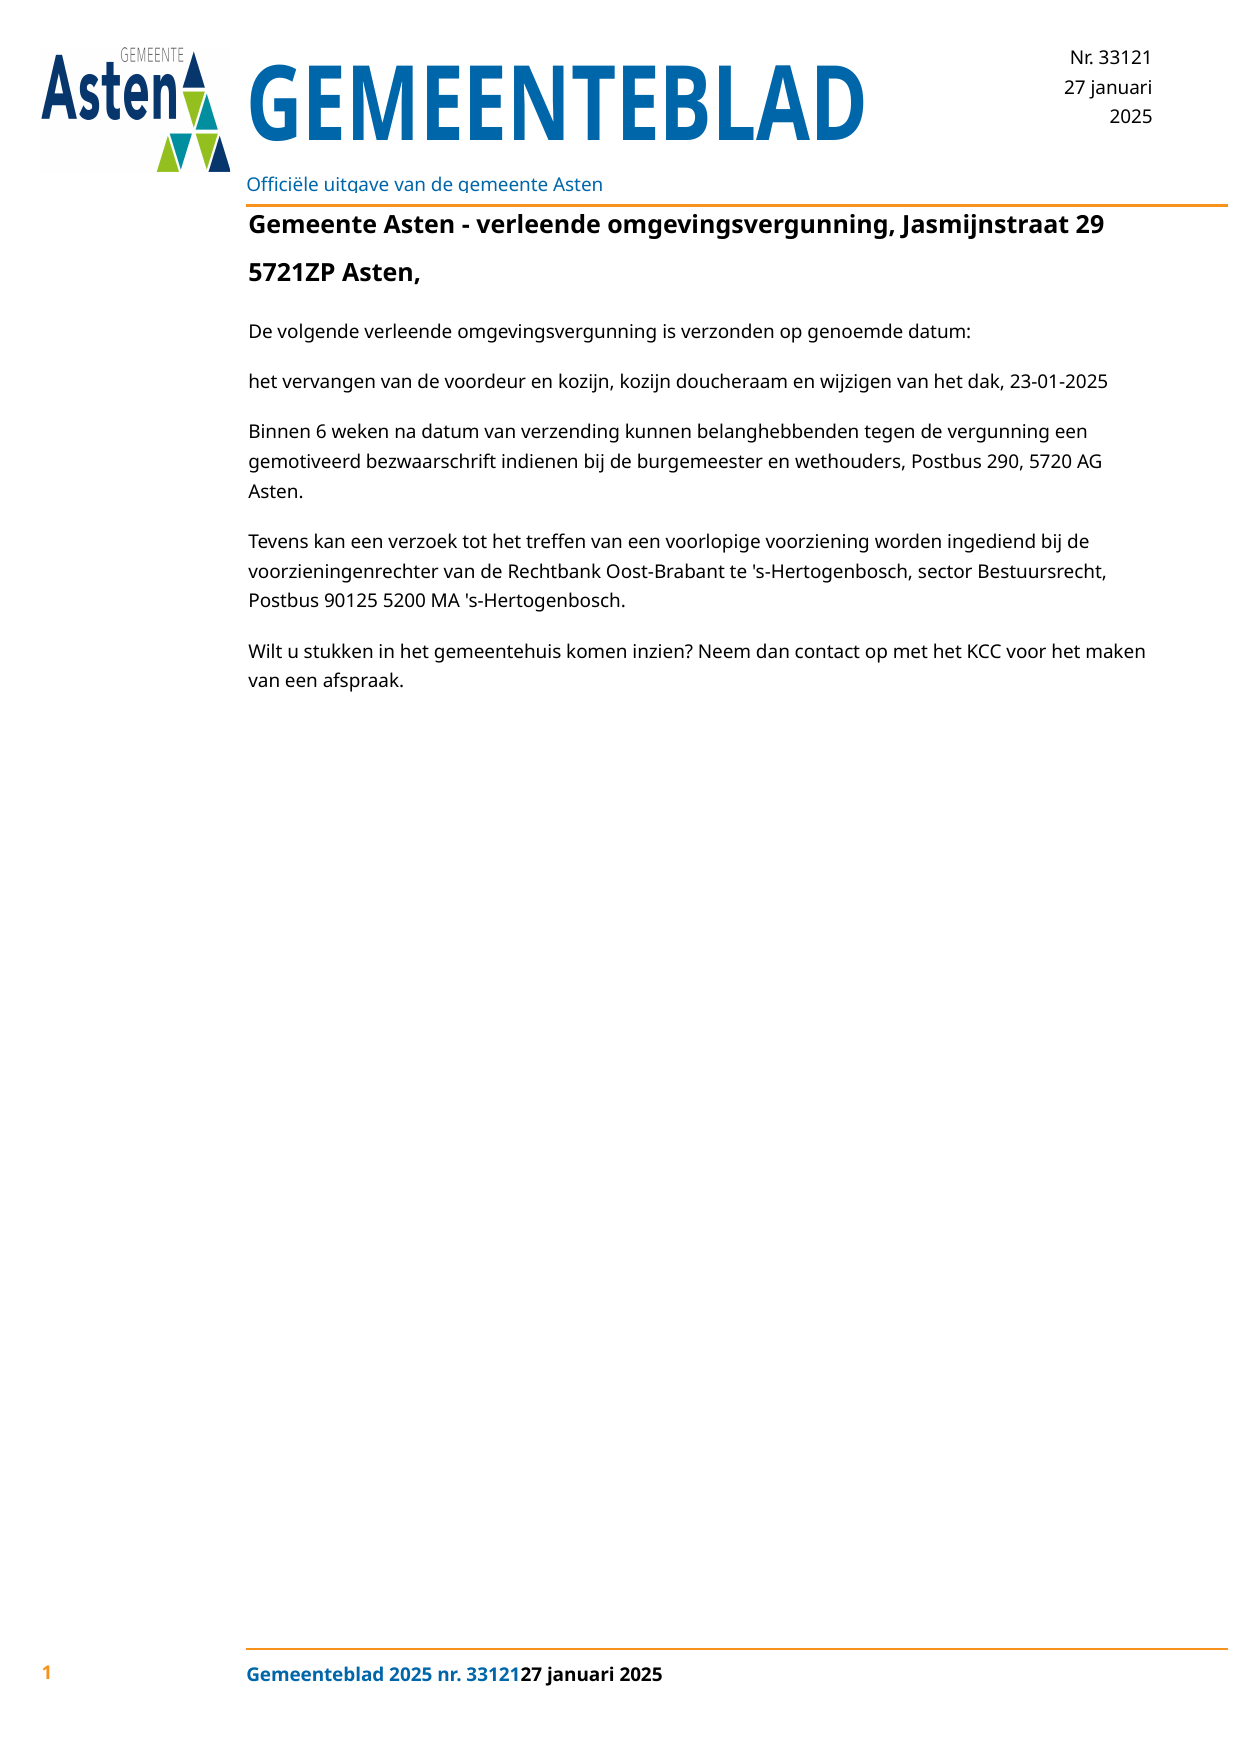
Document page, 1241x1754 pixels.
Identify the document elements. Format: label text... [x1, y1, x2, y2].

text Wilt u stukken in het gemeentehuis komen inzien? Neem dan contact op met het KCC voor het maken van een afspraak. [248, 638, 1152, 693]
text De volgende verleende omgevingsvergunning is verzonden op genoemde datum: [248, 318, 1152, 344]
text Tevens kan een verzoek tot het treffen van een voorlopige voorziening worden ingediend bij de voorzieningenrechter van de Rechtbank Oost-Brabant te 's-Hertogenbosch, sector Bestuursrecht, Postbus 90125 5200 MA 's-Hertogenbosch. [248, 528, 1152, 613]
text Gemeente Asten - verleende omgevingsvergunning, Jasmijnstraat 29 5721ZP Asten, [248, 207, 1152, 288]
picture [41, 47, 231, 172]
text Binnen 6 weken na datum van verzending kunnen belanghebbenden tegen de vergunning een gemotiveerd bezwaarschrift indienen bij de burgemeester en wethouders, Postbus 290, 5720 AG Asten. [248, 419, 1152, 504]
text het vervangen van de voordeur en kozijn, kozijn doucheraam en wijzigen van het dak, 23-01-2025 [248, 368, 1152, 394]
